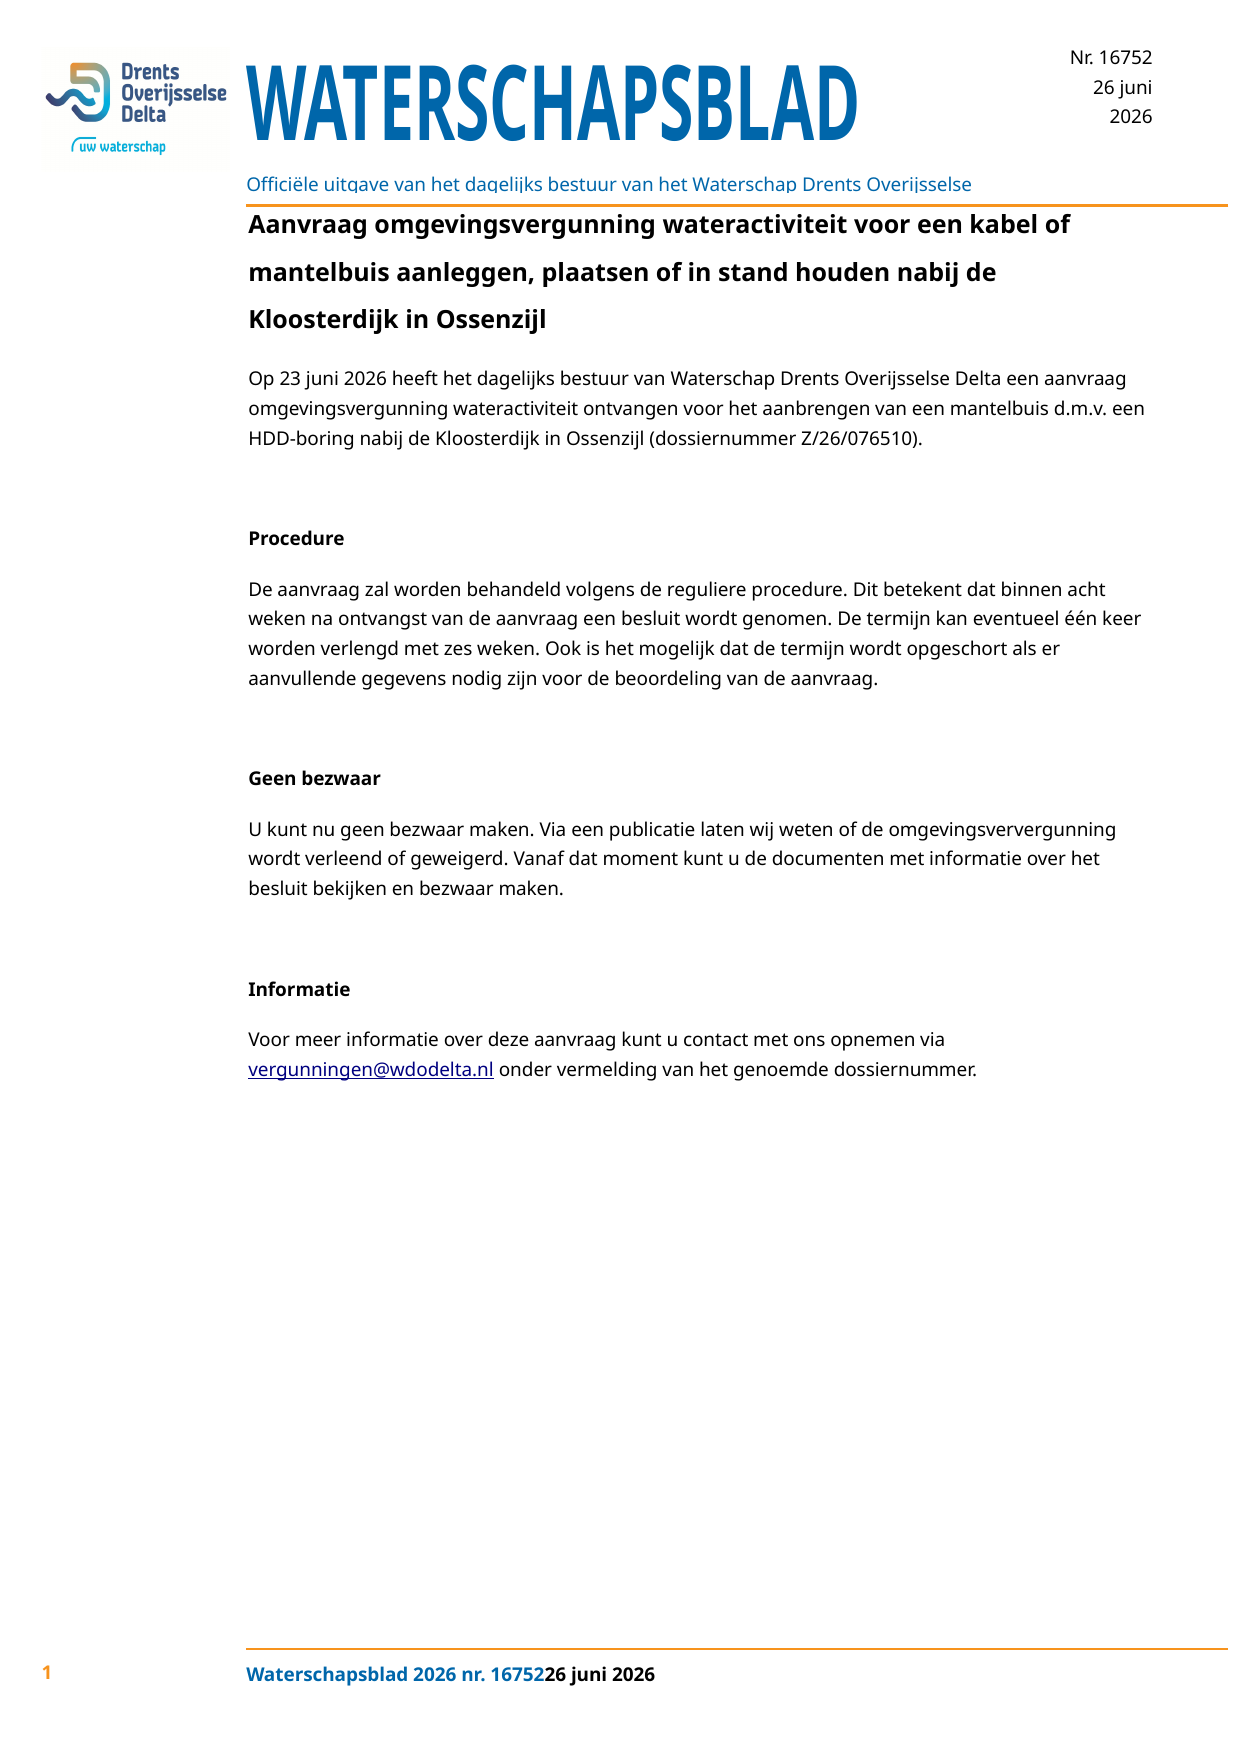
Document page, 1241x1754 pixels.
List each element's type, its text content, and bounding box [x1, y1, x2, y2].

text Geen bezwaar [248, 766, 1152, 791]
picture [41, 47, 231, 172]
text U kunt nu geen bezwaar maken. Via een publicatie laten wij weten of de omgevingsververgunning wordt verleend of geweigerd. Vanaf dat moment kunt u de documenten met informatie over het besluit bekijken en bezwaar maken. [248, 816, 1152, 901]
text Aanvraag omgevingsvergunning wateractiviteit voor een kabel of mantelbuis aanleggen, plaatsen of in stand houden nabij de Kloosterdijk in Ossenzijl [248, 207, 1152, 336]
text Op 23 juni 2026 heeft het dagelijks bestuur van Waterschap Drents Overijsselse Delta een aanvraag omgevingsvergunning wateractiviteit ontvangen voor het aanbrengen van een mantelbuis d.m.v. een HDD-boring nabij de Kloosterdijk in Ossenzijl (dossiernummer Z/26/076510). [248, 366, 1152, 450]
text De aanvraag zal worden behandeld volgens de reguliere procedure. Dit betekent dat binnen acht weken na ontvangst van de aanvraag een besluit wordt genomen. De termijn kan eventueel één keer worden verlengd met zes weken. Ook is het mogelijk dat de termijn wordt opgeschort als er aanvullende gegevens nodig zijn voor de beoordeling van de aanvraag. [248, 576, 1152, 690]
text Procedure [248, 526, 1152, 551]
text Voor meer informatie over deze aanvraag kunt u contact met ons opnemen via vergunningen@wdodelta.nl onder vermelding van het genoemde dossiernummer. [248, 1026, 1152, 1082]
text Informatie [248, 976, 1152, 1002]
